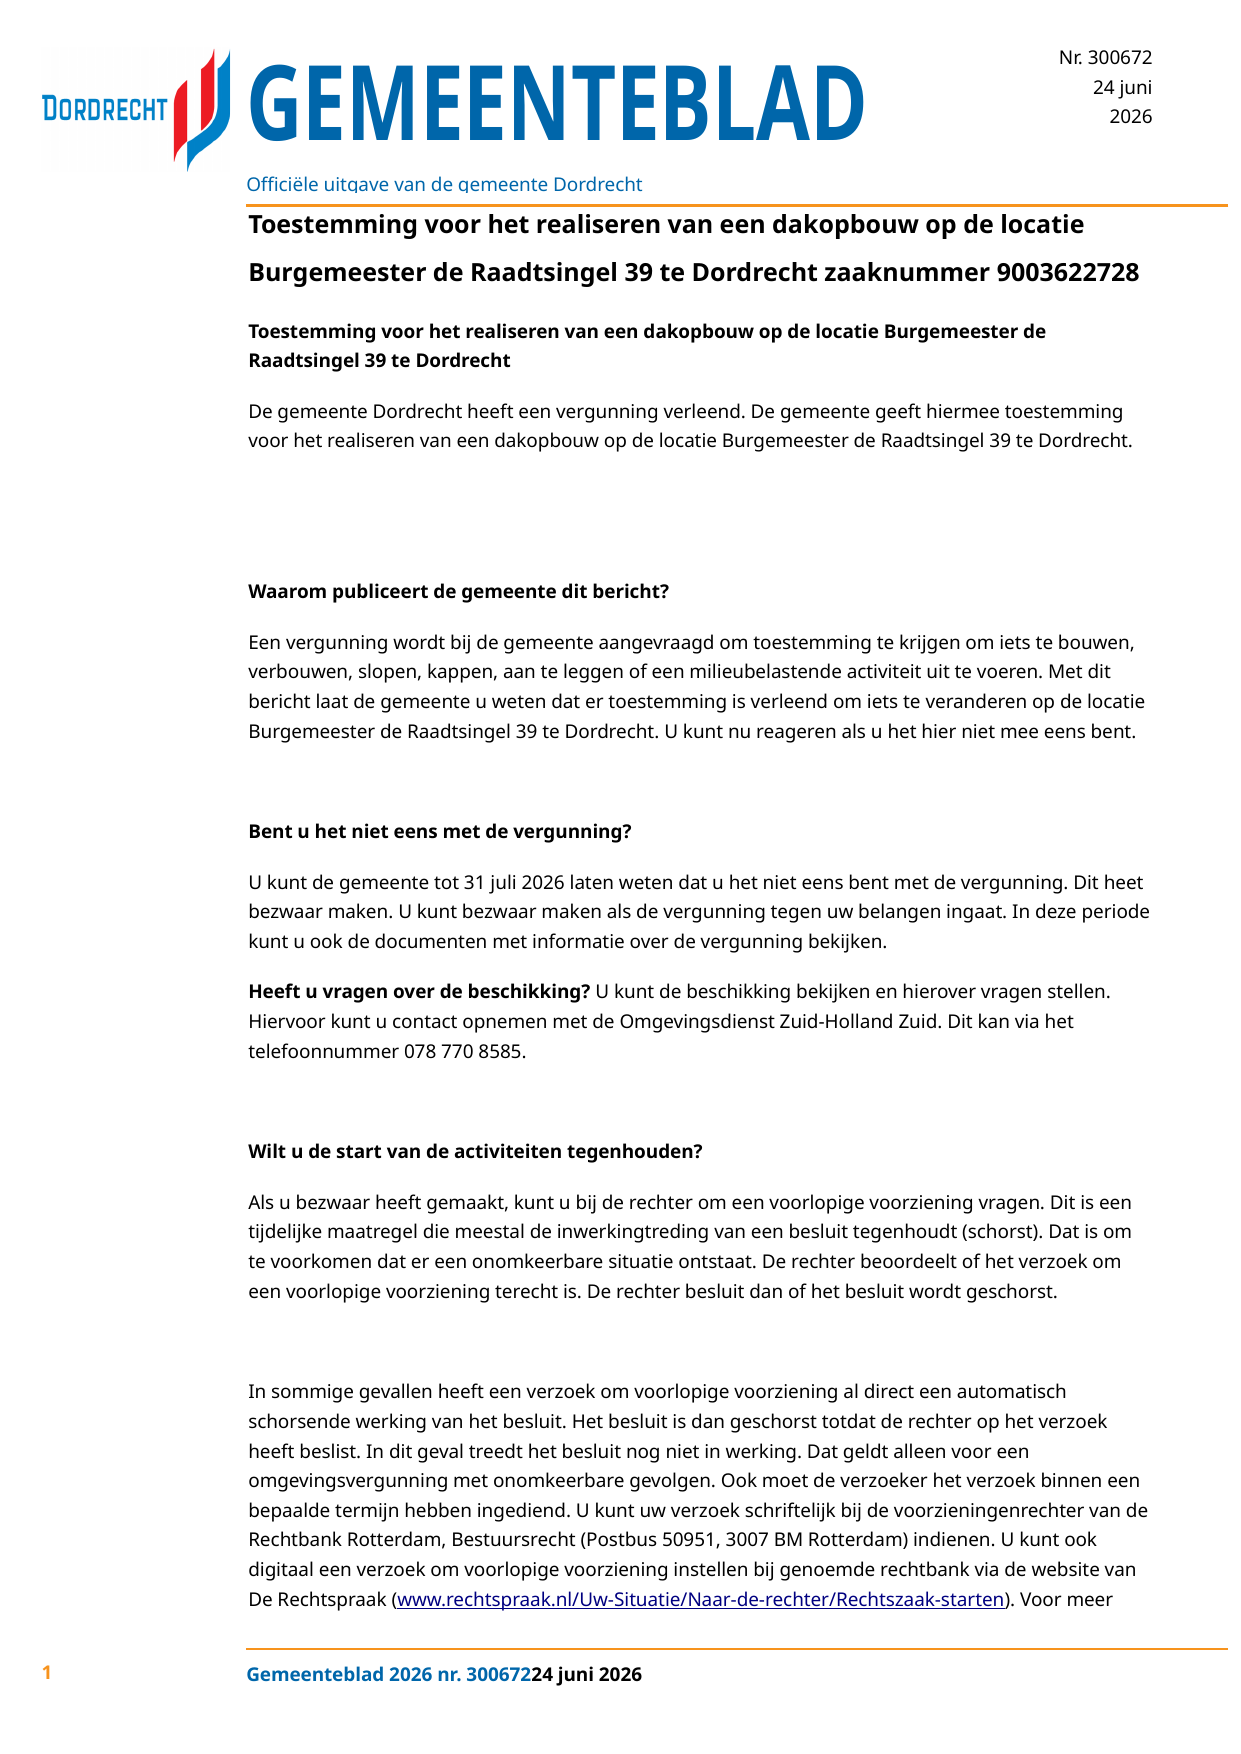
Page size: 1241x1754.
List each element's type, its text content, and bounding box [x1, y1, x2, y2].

text Een vergunning wordt bij de gemeente aangevraagd om toestemming te krijgen om iets te bouwen, verbouwen, slopen, kappen, aan te leggen of een milieubelastende activiteit uit te voeren. Met dit bericht laat de gemeente u weten dat er toestemming is verleend om iets te veranderen op de locatie Burgemeester de Raadtsingel 39 te Dordrecht. U kunt nu reageren als u het hier niet mee eens bent. [248, 629, 1152, 744]
text Toestemming voor het realiseren van een dakopbouw op de locatie Burgemeester de Raadtsingel 39 te Dordrecht [248, 318, 1152, 373]
text Wilt u de start van de activiteiten tegenhouden? [248, 1139, 1152, 1164]
text In sommige gevallen heeft een verzoek om voorlopige voorziening al direct een automatisch schorsende werking van het besluit. Het besluit is dan geschorst totdat de rechter op het verzoek heeft beslist. In dit geval treedt het besluit nog niet in werking. Dat geldt alleen voor een omgevingsvergunning met onomkeerbare gevolgen. Ook moet de verzoeker het verzoek binnen een bepaalde termijn hebben ingediend. U kunt uw verzoek schriftelijk bij de voorzieningenrechter van de Rechtbank Rotterdam, Bestuursrecht (Postbus 50951, 3007 BM Rotterdam) indienen. U kunt ook digitaal een verzoek om voorlopige voorziening instellen bij genoemde rechtbank via de website van De Rechtspraak (www.rechtspraak.nl/Uw-Situatie/Naar-de-rechter/Rechtszaak-starten). Voor meer [248, 1379, 1152, 1612]
text U kunt de gemeente tot 31 juli 2026 laten weten dat u het niet eens bent met de vergunning. Dit heet bezwaar maken. U kunt bezwaar maken als de vergunning tegen uw belangen ingaat. In deze periode kunt u ook de documenten met informatie over de vergunning bekijken. [248, 869, 1152, 954]
text Als u bezwaar heeft gemaakt, kunt u bij de rechter om een voorlopige voorziening vragen. Dit is een tijdelijke maatregel die meestal de inwerkingtreding van een besluit tegenhoudt (schorst). Dat is om te voorkomen dat er een onomkeerbare situatie ontstaat. De rechter beoordeelt of het verzoek om een voorlopige voorziening terecht is. De rechter besluit dan of het besluit wordt geschorst. [248, 1189, 1152, 1304]
text De gemeente Dordrecht heeft een vergunning verleend. De gemeente geeft hiermee toestemming voor het realiseren van een dakopbouw op de locatie Burgemeester de Raadtsingel 39 te Dordrecht. [248, 398, 1152, 453]
text Heeft u vragen over de beschikking? U kunt de beschikking bekijken en hierover vragen stellen. Hiervoor kunt u contact opnemen met de Omgevingsdienst Zuid-Holland Zuid. Dit kan via het telefoonnummer 078 770 8585. [248, 979, 1152, 1064]
text Toestemming voor het realiseren van een dakopbouw op de locatie Burgemeester de Raadtsingel 39 te Dordrecht zaaknummer 9003622728 [248, 207, 1152, 288]
text Waarom publiceert de gemeente dit bericht? [248, 579, 1152, 604]
picture [41, 47, 231, 172]
text Bent u het niet eens met de vergunning? [248, 819, 1152, 844]
